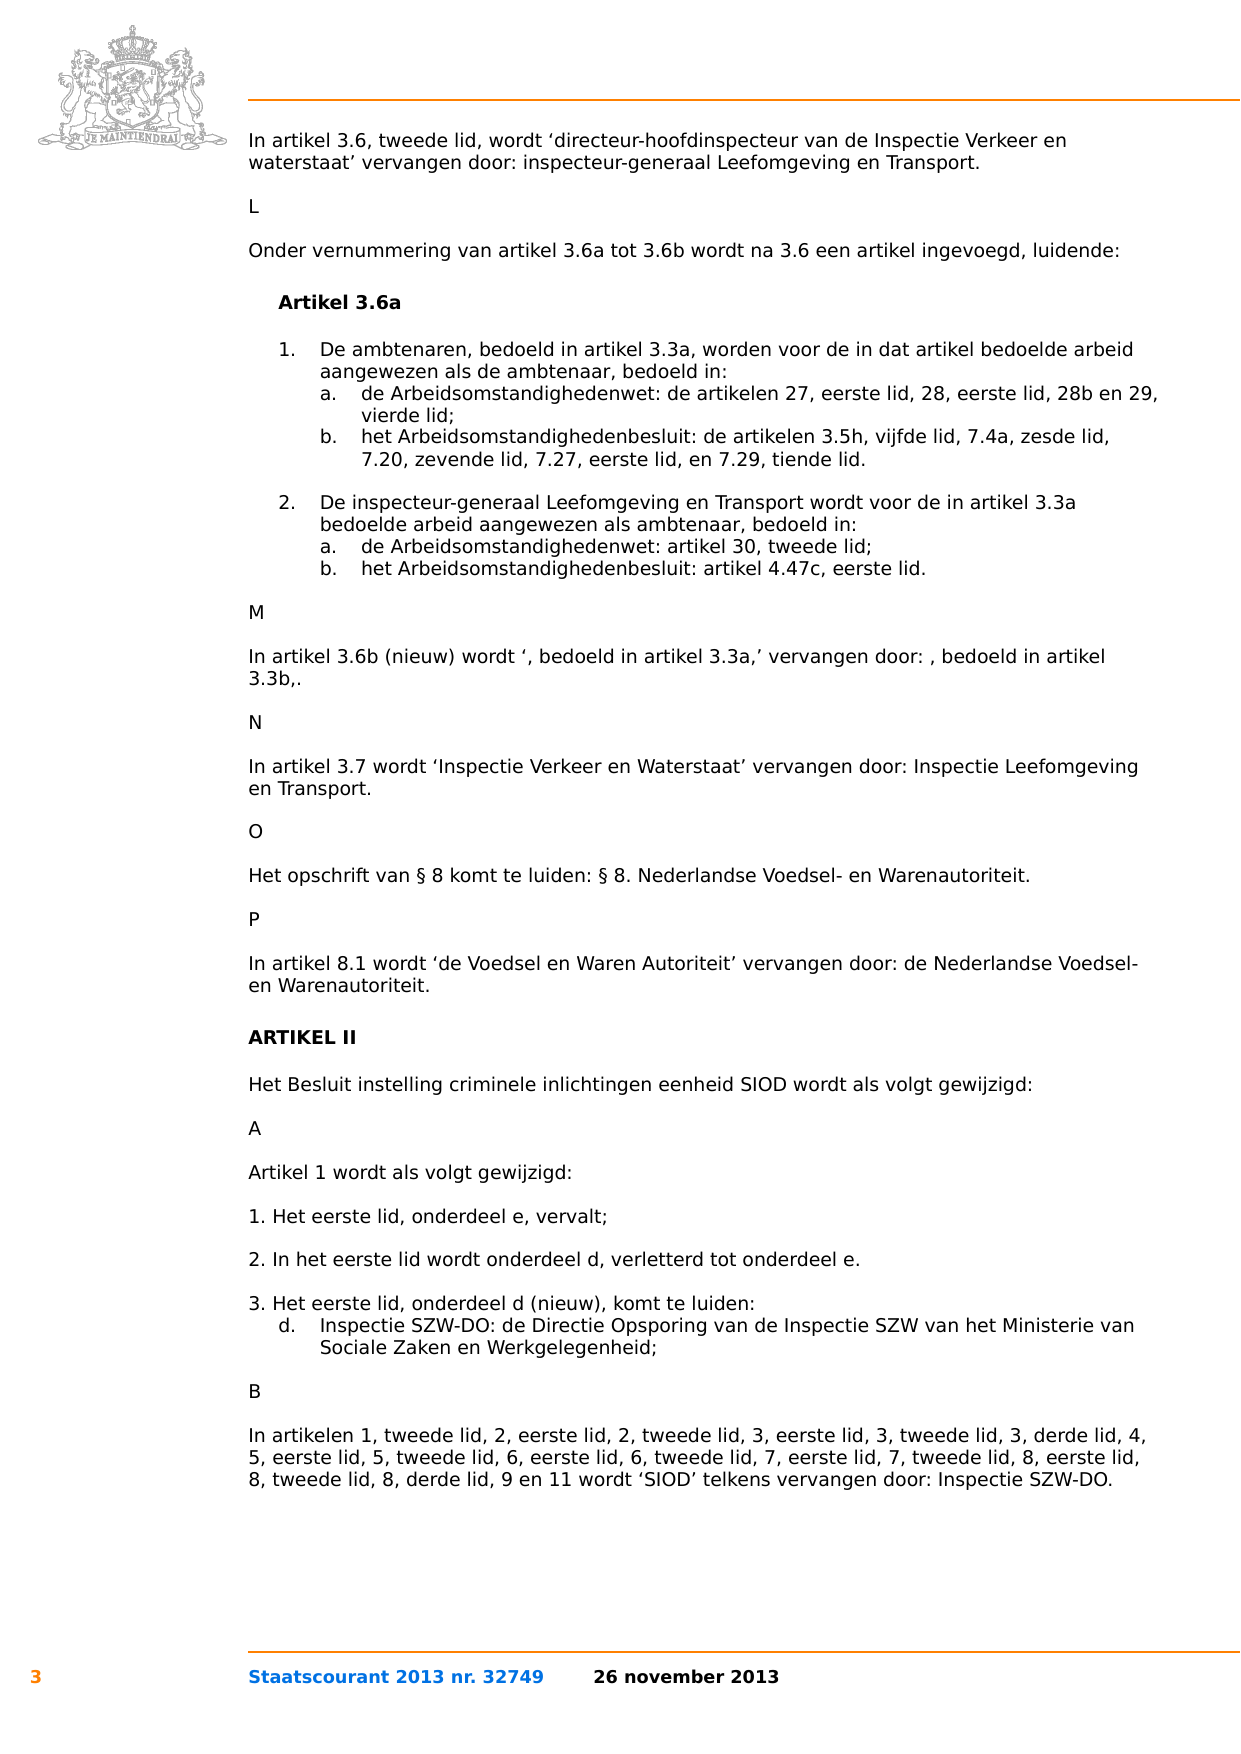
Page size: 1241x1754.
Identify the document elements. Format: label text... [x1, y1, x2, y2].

text In artikel 3.6, tweede lid, wordt ‘directeur-hoofdinspecteur van de Inspectie Verkeer en waterstaat’ vervangen door: inspecteur-generaal Leefomgeving en Transport. [248, 130, 1163, 174]
text In artikel 8.1 wordt ‘de Voedsel en Waren Autoriteit’ vervangen door: de Nederlandse Voedsel- en Warenautoriteit. [248, 953, 1163, 997]
subtitle Artikel 3.6a [278, 292, 1163, 313]
text Het Besluit instelling criminele inlichtingen eenheid SIOD wordt als volgt gewijzigd: [248, 1074, 1163, 1096]
text b. het Arbeidsomstandighedenbesluit: de artikelen 3.5h, vijfde lid, 7.4a, zesde lid, 7.20, zevende lid, 7.27, eerste lid, en 7.29, tiende lid. [319, 426, 1163, 470]
text 2. De inspecteur-generaal Leefomgeving en Transport wordt voor de in artikel 3.3a bedoelde arbeid aangewezen als ambtenaar, bedoeld in: [278, 492, 1163, 536]
picture [38, 25, 227, 150]
text B [248, 1381, 1163, 1403]
text 3. Het eerste lid, onderdeel d (nieuw), komt te luiden: [248, 1293, 1163, 1315]
text a. de Arbeidsomstandighedenwet: artikel 30, tweede lid; [319, 536, 1163, 558]
text L [248, 196, 1163, 218]
text Artikel 1 wordt als volgt gewijzigd: [248, 1162, 1163, 1184]
text d. Inspectie SZW-DO: de Directie Opsporing van de Inspectie SZW van het Ministerie van Sociale Zaken en Werkgelegenheid; [278, 1315, 1163, 1359]
text 1. De ambtenaren, bedoeld in artikel 3.3a, worden voor de in dat artikel bedoelde arbeid aangewezen als de ambtenaar, bedoeld in: [278, 338, 1163, 382]
text P [248, 909, 1163, 931]
text A [248, 1118, 1163, 1140]
text N [248, 712, 1163, 734]
text In artikel 3.7 wordt ‘Inspectie Verkeer en Waterstaat’ vervangen door: Inspectie Leefomgeving en Transport. [248, 756, 1163, 799]
text O [248, 821, 1163, 843]
text In artikelen 1, tweede lid, 2, eerste lid, 2, tweede lid, 3, eerste lid, 3, tweede lid, 3, derde lid, 4, 5, eerste lid, 5, tweede lid, 6, eerste lid, 6, tweede lid, 7, eerste lid, 7, tweede lid, 8, eerste lid, 8, tweede lid, 8, derde lid, 9 en 11 wordt ‘SIOD’ telkens vervangen door: Inspectie SZW-DO. [248, 1425, 1163, 1491]
text Onder vernummering van artikel 3.6a tot 3.6b wordt na 3.6 een artikel ingevoegd, luidende: [248, 239, 1163, 262]
text Het opschrift van § 8 komt te luiden: § 8. Nederlandse Voedsel- en Warenautoriteit. [248, 865, 1163, 887]
text b. het Arbeidsomstandighedenbesluit: artikel 4.47c, eerste lid. [319, 558, 1163, 580]
text M [248, 602, 1163, 624]
subtitle ARTIKEL II [248, 1027, 1163, 1049]
text 2. In het eerste lid wordt onderdeel d, verletterd tot onderdeel e. [248, 1249, 1163, 1271]
text In artikel 3.6b (nieuw) wordt ‘, bedoeld in artikel 3.3a,’ vervangen door: , bedoeld in artikel 3.3b,. [248, 646, 1163, 690]
text a. de Arbeidsomstandighedenwet: de artikelen 27, eerste lid, 28, eerste lid, 28b en 29, vierde lid; [319, 382, 1163, 426]
text 1. Het eerste lid, onderdeel e, vervalt; [248, 1206, 1163, 1227]
